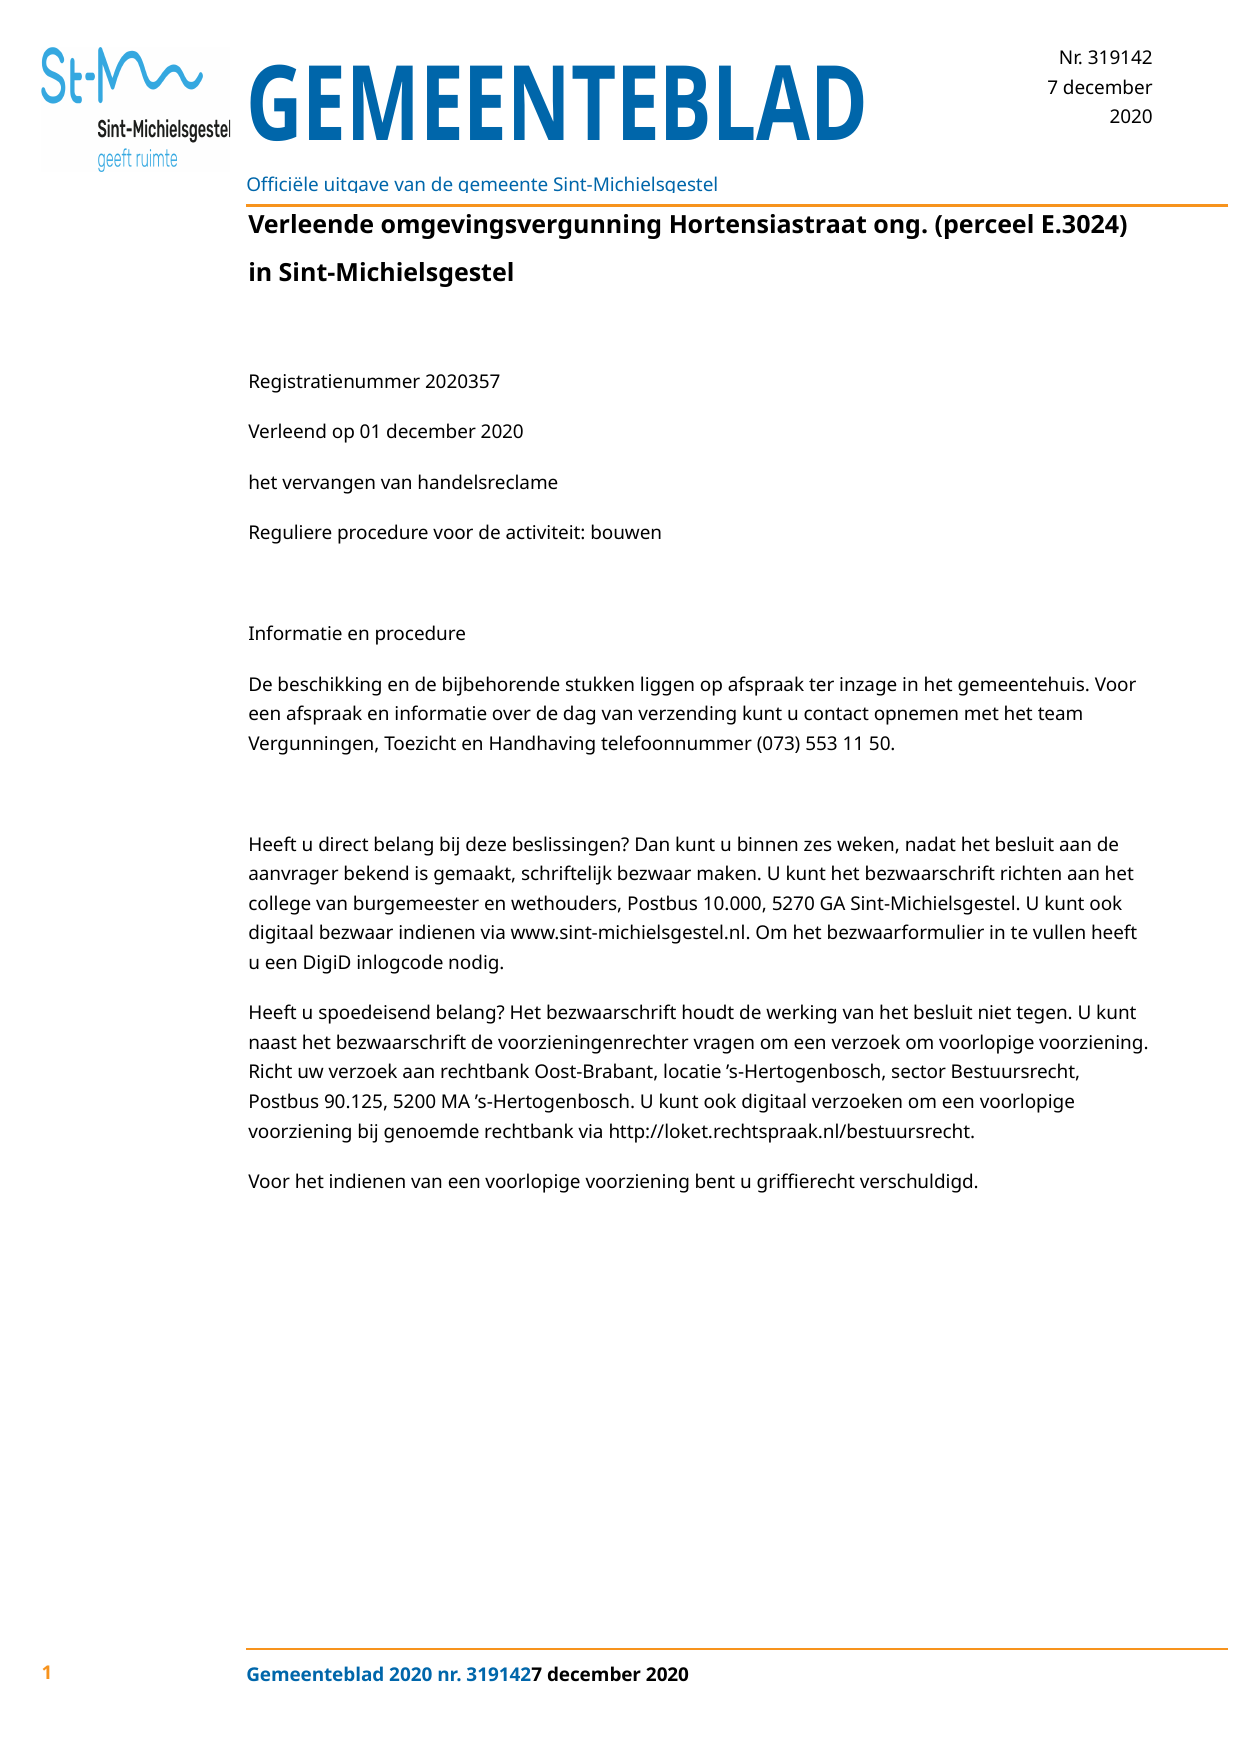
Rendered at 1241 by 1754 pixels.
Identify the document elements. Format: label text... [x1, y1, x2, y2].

text Voor het indienen van een voorlopige voorziening bent u griffierecht verschuldigd. [248, 1168, 1152, 1194]
text Verleende omgevingsvergunning Hortensiastraat ong. (perceel E.3024) in Sint-Michielsgestel [248, 207, 1152, 288]
text Informatie en procedure [248, 620, 1152, 646]
text Verleend op 01 december 2020 [248, 419, 1152, 444]
text Heeft u direct belang bij deze beslissingen? Dan kunt u binnen zes weken, nadat het besluit aan de aanvrager bekend is gemaakt, schriftelijk bezwaar maken. U kunt het bezwaarschrift richten aan het college van burgemeester en wethouders, Postbus 10.000, 5270 GA Sint-Michielsgestel. U kunt ook digitaal bezwaar indienen via www.sint-michielsgestel.nl. Om het bezwaarformulier in te vullen heeft u een DigiD inlogcode nodig. [248, 831, 1152, 975]
text Reguliere procedure voor de activiteit: bouwen [248, 519, 1152, 545]
picture [41, 47, 231, 172]
text Registratienummer 2020357 [248, 368, 1152, 394]
text De beschikking en de bijbehorende stukken liggen op afspraak ter inzage in het gemeentehuis. Voor een afspraak en informatie over de dag van verzending kunt u contact opnemen met het team Vergunningen, Toezicht en Handhaving telefoonnummer (073) 553 11 50. [248, 671, 1152, 756]
text Heeft u spoedeisend belang? Het bezwaarschrift houdt de werking van het besluit niet tegen. U kunt naast het bezwaarschrift de voorzieningenrechter vragen om een verzoek om voorlopige voorziening. Richt uw verzoek aan rechtbank Oost-Brabant, locatie ’s-Hertogenbosch, sector Bestuursrecht, Postbus 90.125, 5200 MA ’s-Hertogenbosch. U kunt ook digitaal verzoeken om een voorlopige voorziening bij genoemde rechtbank via http://loket.rechtspraak.nl/bestuursrecht. [248, 999, 1152, 1144]
text het vervangen van handelsreclame [248, 469, 1152, 495]
